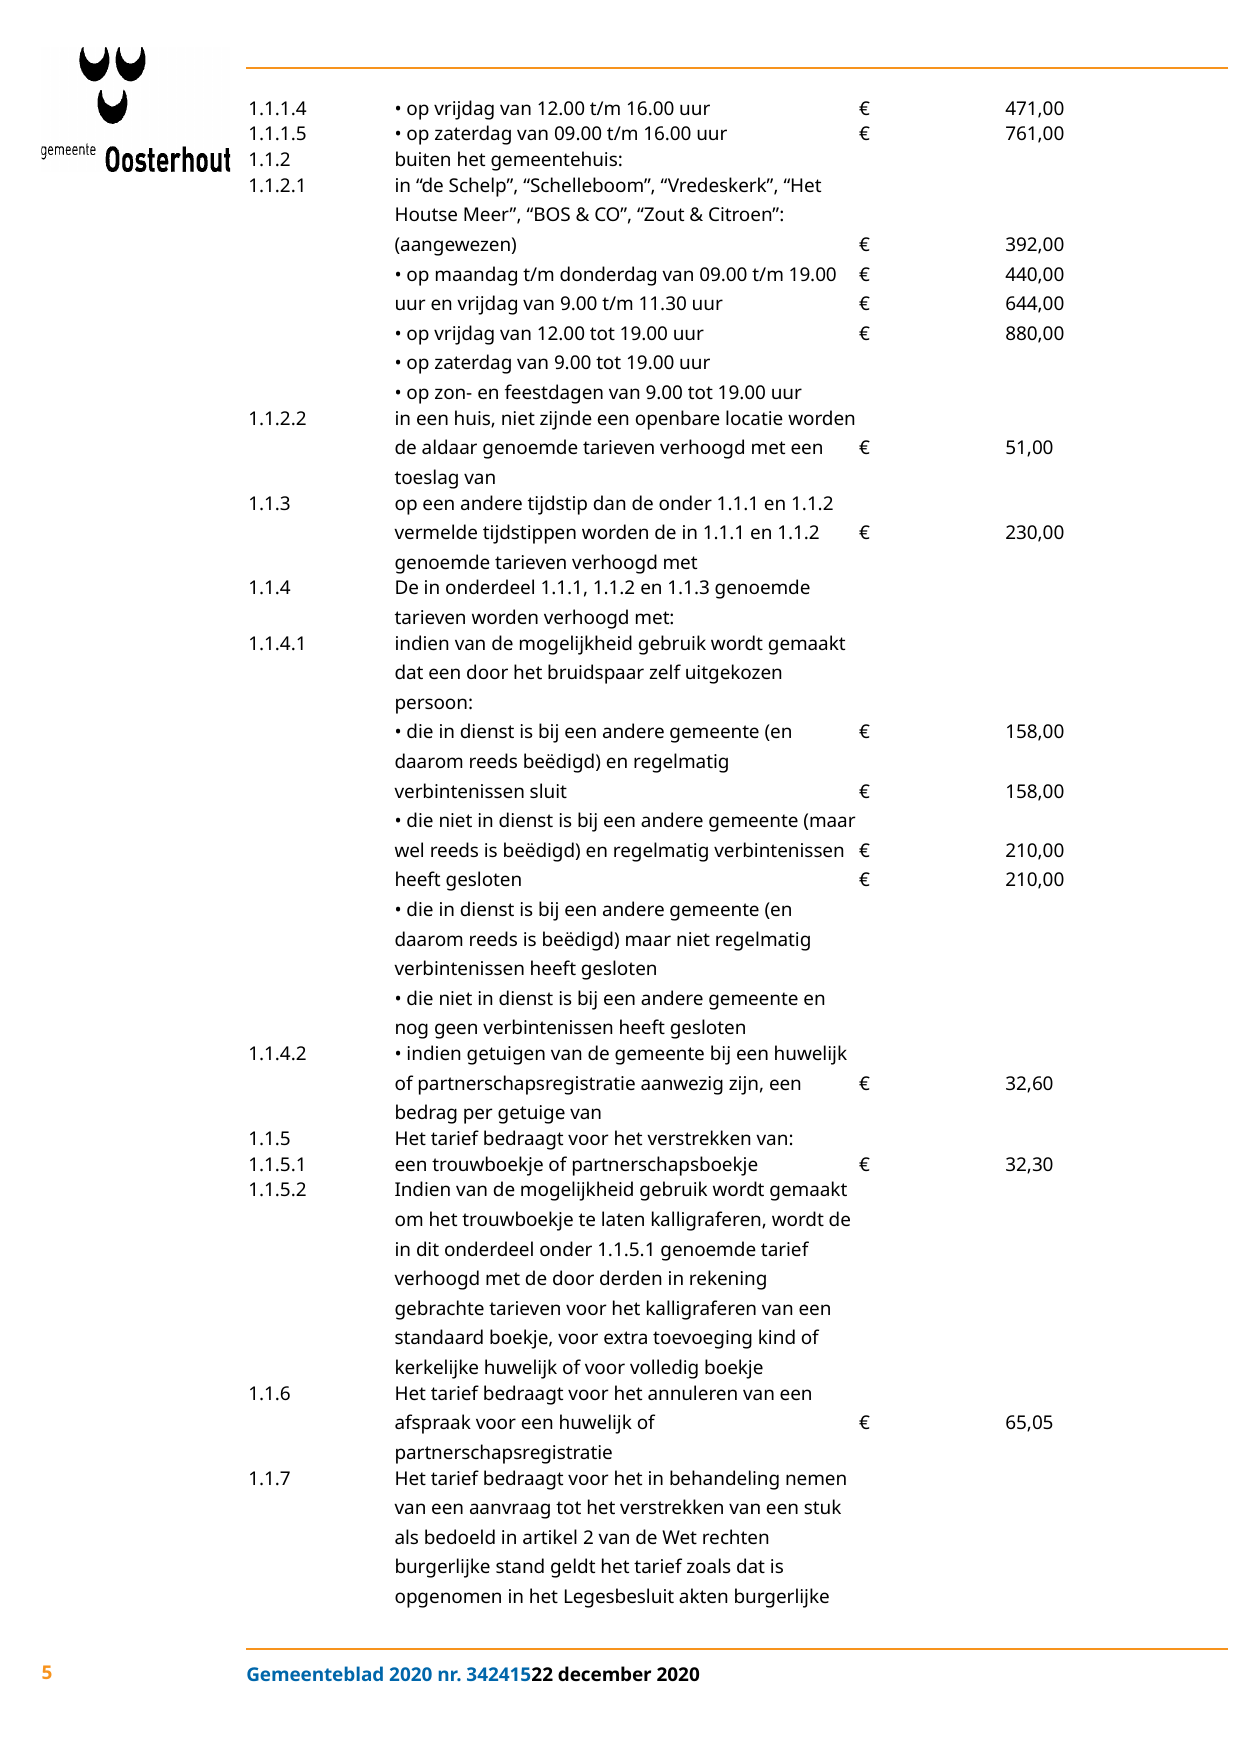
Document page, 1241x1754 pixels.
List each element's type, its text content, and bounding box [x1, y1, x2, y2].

table_cell • op vrijdag van 12.00 t/m 16.00 uur [394, 95, 859, 121]
table_cell • indien getuigen van de gemeente bij een huwelijk of partnerschapsregistratie aanwezig zijn, een bedrag per getuige van [394, 1040, 859, 1125]
table_cell [859, 146, 1005, 172]
table_cell 1.1.2.1 [248, 172, 394, 405]
table_cell Het tarief bedraagt voor het verstrekken van: [394, 1125, 859, 1151]
table_cell 1.1.5.1 [248, 1151, 394, 1177]
table_cell [1005, 1177, 1152, 1380]
table_cell 1.1.4.2 [248, 1040, 394, 1125]
table_cell 471,00 [1005, 95, 1152, 121]
table_cell 392,00 440,00 644,00 880,00 [1005, 172, 1152, 405]
table_cell 65,05 [1005, 1380, 1152, 1465]
table_cell € € € € [859, 172, 1005, 405]
table_cell € [859, 95, 1005, 121]
table_cell € [859, 490, 1005, 574]
table_cell 1.1.6 [248, 1380, 394, 1465]
table_cell 1.1.4.1 [248, 630, 394, 1040]
table_cell [1005, 575, 1152, 630]
table_cell € [859, 121, 1005, 146]
table_cell € [859, 1040, 1005, 1125]
table_cell 1.1.2 [248, 146, 394, 172]
table_cell [1005, 1465, 1152, 1609]
table_cell 1.1.4 [248, 575, 394, 630]
table_cell [1005, 146, 1152, 172]
table_cell in “de Schelp”, “Schelleboom”, “Vredeskerk”, “Het Houtse Meer”, “BOS & CO”, “Zout & Citroen”: (aangewezen) • op maandag t/m donderdag van 09.00 t/m 19.00 uur en vrijdag van 9.00 t/m 11.30 uur • op vrijdag van 12.00 tot 19.00 uur • op zaterdag van 9.00 tot 19.00 uur • op zon- en feestdagen van 9.00 tot 19.00 uur [394, 172, 859, 405]
table_cell 230,00 [1005, 490, 1152, 574]
table_cell Indien van de mogelijkheid gebruik wordt gemaakt om het trouwboekje te laten kalligraferen, wordt de in dit onderdeel onder 1.1.5.1 genoemde tarief verhoogd met de door derden in rekening gebrachte tarieven voor het kalligraferen van een standaard boekje, voor extra toevoeging kind of kerkelijke huwelijk of voor volledig boekje [394, 1177, 859, 1380]
table_cell 32,30 [1005, 1151, 1152, 1177]
table_cell 1.1.1.4 [248, 95, 394, 121]
table_cell in een huis, niet zijnde een openbare locatie worden de aldaar genoemde tarieven verhoogd met een toeslag van [394, 405, 859, 490]
table_cell een trouwboekje of partnerschapsboekje [394, 1151, 859, 1177]
table_cell op een andere tijdstip dan de onder 1.1.1 en 1.1.2 vermelde tijdstippen worden de in 1.1.1 en 1.1.2 genoemde tarieven verhoogd met [394, 490, 859, 574]
table_cell buiten het gemeentehuis: [394, 146, 859, 172]
table_cell [859, 1465, 1005, 1609]
table_cell [1005, 1125, 1152, 1151]
table_cell 1.1.1.5 [248, 121, 394, 146]
table_cell Het tarief bedraagt voor het annuleren van een afspraak voor een huwelijk of partnerschapsregistratie [394, 1380, 859, 1465]
table_cell 1.1.5 [248, 1125, 394, 1151]
picture [41, 47, 231, 172]
table_cell € [859, 405, 1005, 490]
table_cell [859, 1125, 1005, 1151]
table_cell 32,60 [1005, 1040, 1152, 1125]
table_cell 1.1.5.2 [248, 1177, 394, 1380]
table_cell [859, 1177, 1005, 1380]
table_cell 51,00 [1005, 405, 1152, 490]
table_cell € [859, 1151, 1005, 1177]
table_cell € [859, 1380, 1005, 1465]
table_cell 1.1.3 [248, 490, 394, 574]
table_cell indien van de mogelijkheid gebruik wordt gemaakt dat een door het bruidspaar zelf uitgekozen persoon: • die in dienst is bij een andere gemeente (en daarom reeds beëdigd) en regelmatig verbintenissen sluit • die niet in dienst is bij een andere gemeente (maar wel reeds is beëdigd) en regelmatig verbintenissen heeft gesloten • die in dienst is bij een andere gemeente (en daarom reeds is beëdigd) maar niet regelmatig verbintenissen heeft gesloten • die niet in dienst is bij een andere gemeente en nog geen verbintenissen heeft gesloten [394, 630, 859, 1040]
table_cell € € € € [859, 630, 1005, 1040]
table_cell 158,00 158,00 210,00 210,00 [1005, 630, 1152, 1040]
table_cell Het tarief bedraagt voor het in behandeling nemen van een aanvraag tot het verstrekken van een stuk als bedoeld in artikel 2 van de Wet rechten burgerlijke stand geldt het tarief zoals dat is opgenomen in het Legesbesluit akten burgerlijke [394, 1465, 859, 1609]
table_cell 1.1.2.2 [248, 405, 394, 490]
table_cell [859, 575, 1005, 630]
table_cell 1.1.7 [248, 1465, 394, 1609]
table_cell De in onderdeel 1.1.1, 1.1.2 en 1.1.3 genoemde tarieven worden verhoogd met: [394, 575, 859, 630]
table_cell • op zaterdag van 09.00 t/m 16.00 uur [394, 121, 859, 146]
table_cell 761,00 [1005, 121, 1152, 146]
